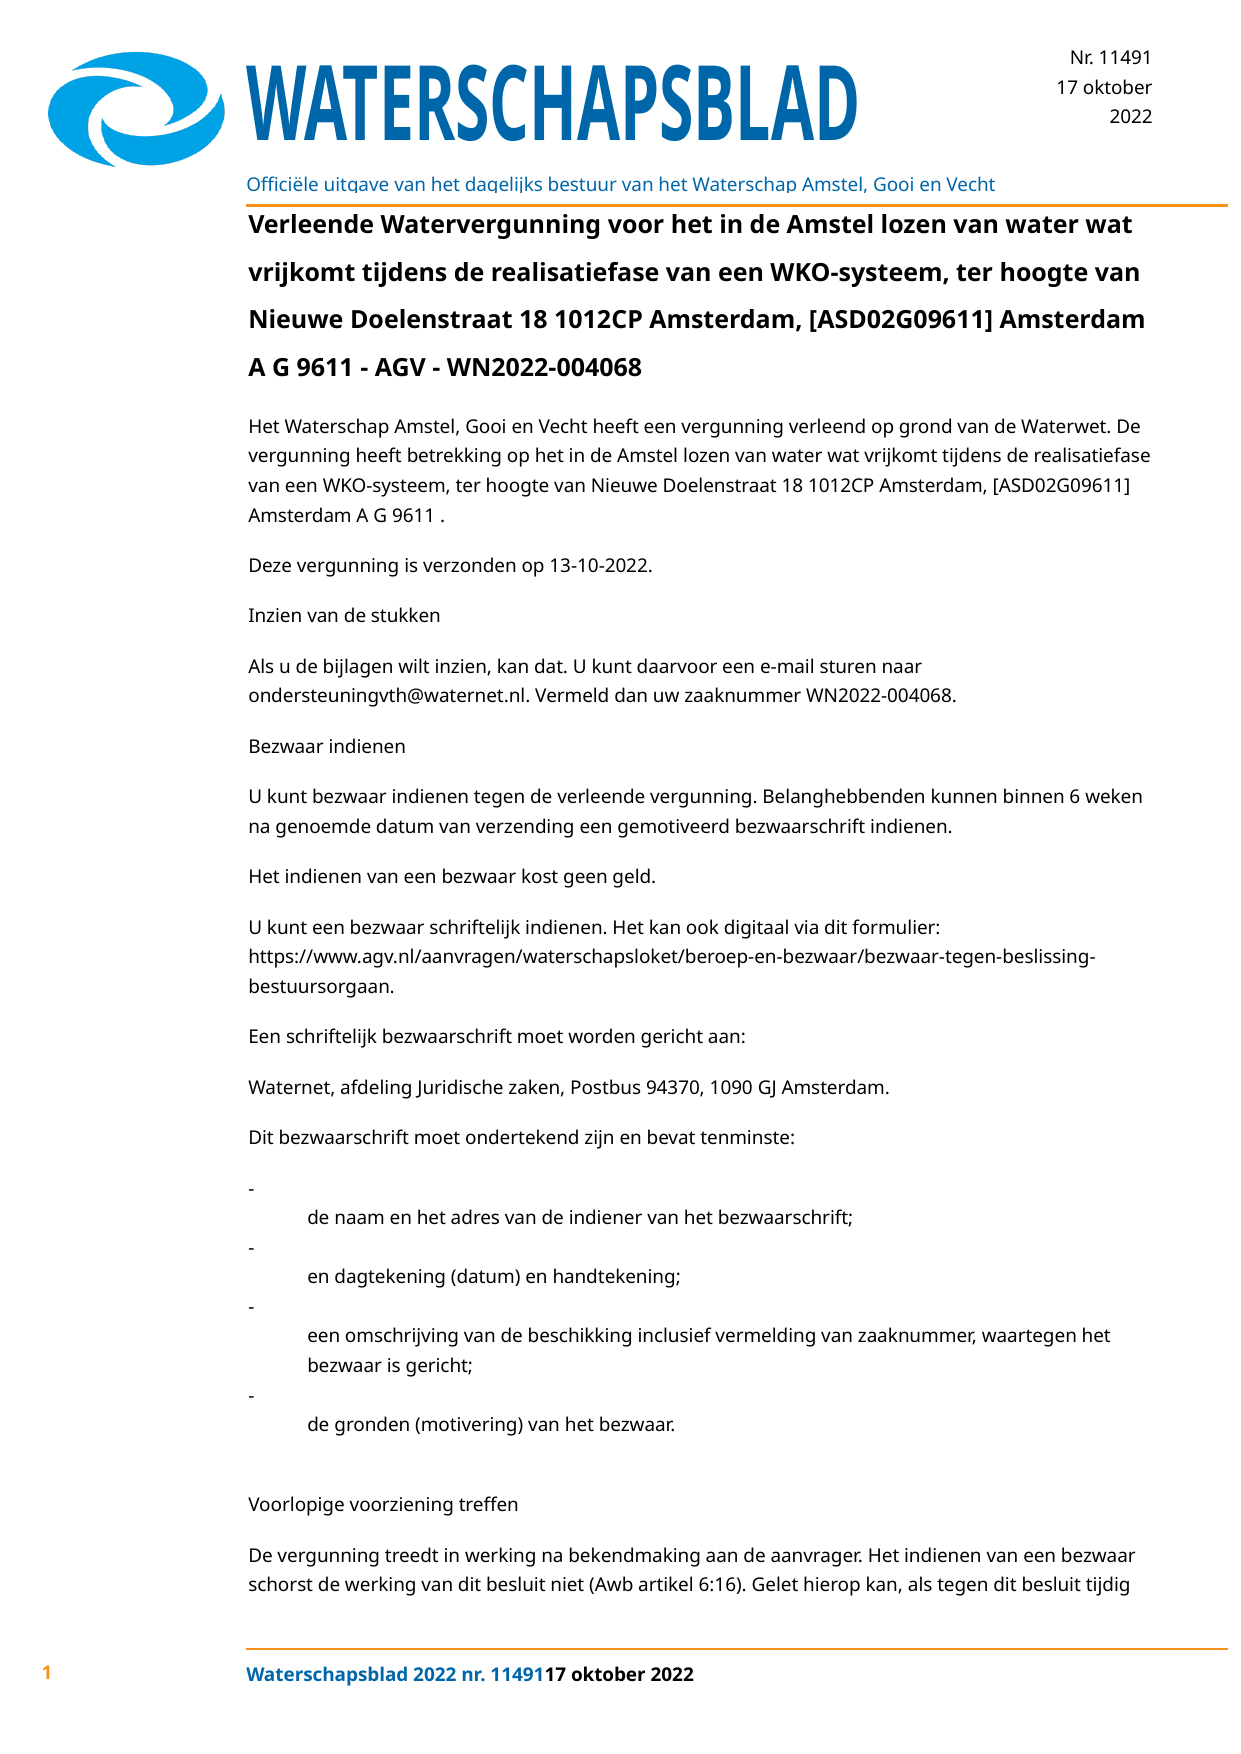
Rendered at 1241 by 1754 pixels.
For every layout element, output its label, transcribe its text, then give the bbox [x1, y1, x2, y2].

text De vergunning treedt in werking na bekendmaking aan de aanvrager. Het indienen van een bezwaar schorst de werking van dit besluit niet (Awb artikel 6:16). Gelet hierop kan, als tegen dit besluit tijdig [248, 1542, 1152, 1597]
list de gronden (motivering) van het bezwaar. [248, 1411, 1152, 1437]
text Waternet, afdeling Juridische zaken, Postbus 94370, 1090 GJ Amsterdam. [248, 1074, 1152, 1100]
text Het Waterschap Amstel, Gooi en Vecht heeft een vergunning verleend op grond van de Waterwet. De vergunning heeft betrekking op het in de Amstel lozen van water wat vrijkomt tijdens de realisatiefase van een WKO-systeem, ter hoogte van Nieuwe Doelenstraat 18 1012CP Amsterdam, [ASD02G09611] Amsterdam A G 9611 . [248, 413, 1152, 528]
text Het indienen van een bezwaar kost geen geld. [248, 863, 1152, 889]
text U kunt bezwaar indienen tegen de verleende vergunning. Belanghebbenden kunnen binnen 6 weken na genoemde datum van verzending een gemotiveerd bezwaarschrift indienen. [248, 783, 1152, 839]
list de naam en het adres van de indiener van het bezwaarschrift; [248, 1204, 1152, 1230]
text U kunt een bezwaar schriftelijk indienen. Het kan ook digitaal via dit formulier: https://www.agv.nl/aanvragen/waterschapsloket/beroep-en-bezwaar/bezwaar-tegen-beslissing-bestuursorgaan. [248, 914, 1152, 999]
text Voorlopige voorziening treffen [248, 1491, 1152, 1517]
list en dagtekening (datum) en handtekening; [248, 1263, 1152, 1289]
text Verleende Watervergunning voor het in de Amstel lozen van water wat vrijkomt tijdens de realisatiefase van een WKO-systeem, ter hoogte van Nieuwe Doelenstraat 18 1012CP Amsterdam, [ASD02G09611] Amsterdam A G 9611 - AGV - WN2022-004068 [248, 207, 1152, 384]
text Als u de bijlagen wilt inzien, kan dat. U kunt daarvoor een e-mail sturen naar ondersteuningvth@waternet.nl. Vermeld dan uw zaaknummer WN2022-004068. [248, 653, 1152, 708]
picture [41, 47, 231, 172]
text Inzien van de stukken [248, 603, 1152, 628]
text Een schriftelijk bezwaarschrift moet worden gericht aan: [248, 1023, 1152, 1049]
text Bezwaar indienen [248, 733, 1152, 759]
list een omschrijving van de beschikking inclusief vermelding van zaaknummer, waartegen het bezwaar is gericht; [248, 1323, 1152, 1378]
text Deze vergunning is verzonden op 13-10-2022. [248, 552, 1152, 578]
text Dit bezwaarschrift moet ondertekend zijn en bevat tenminste: [248, 1124, 1152, 1150]
